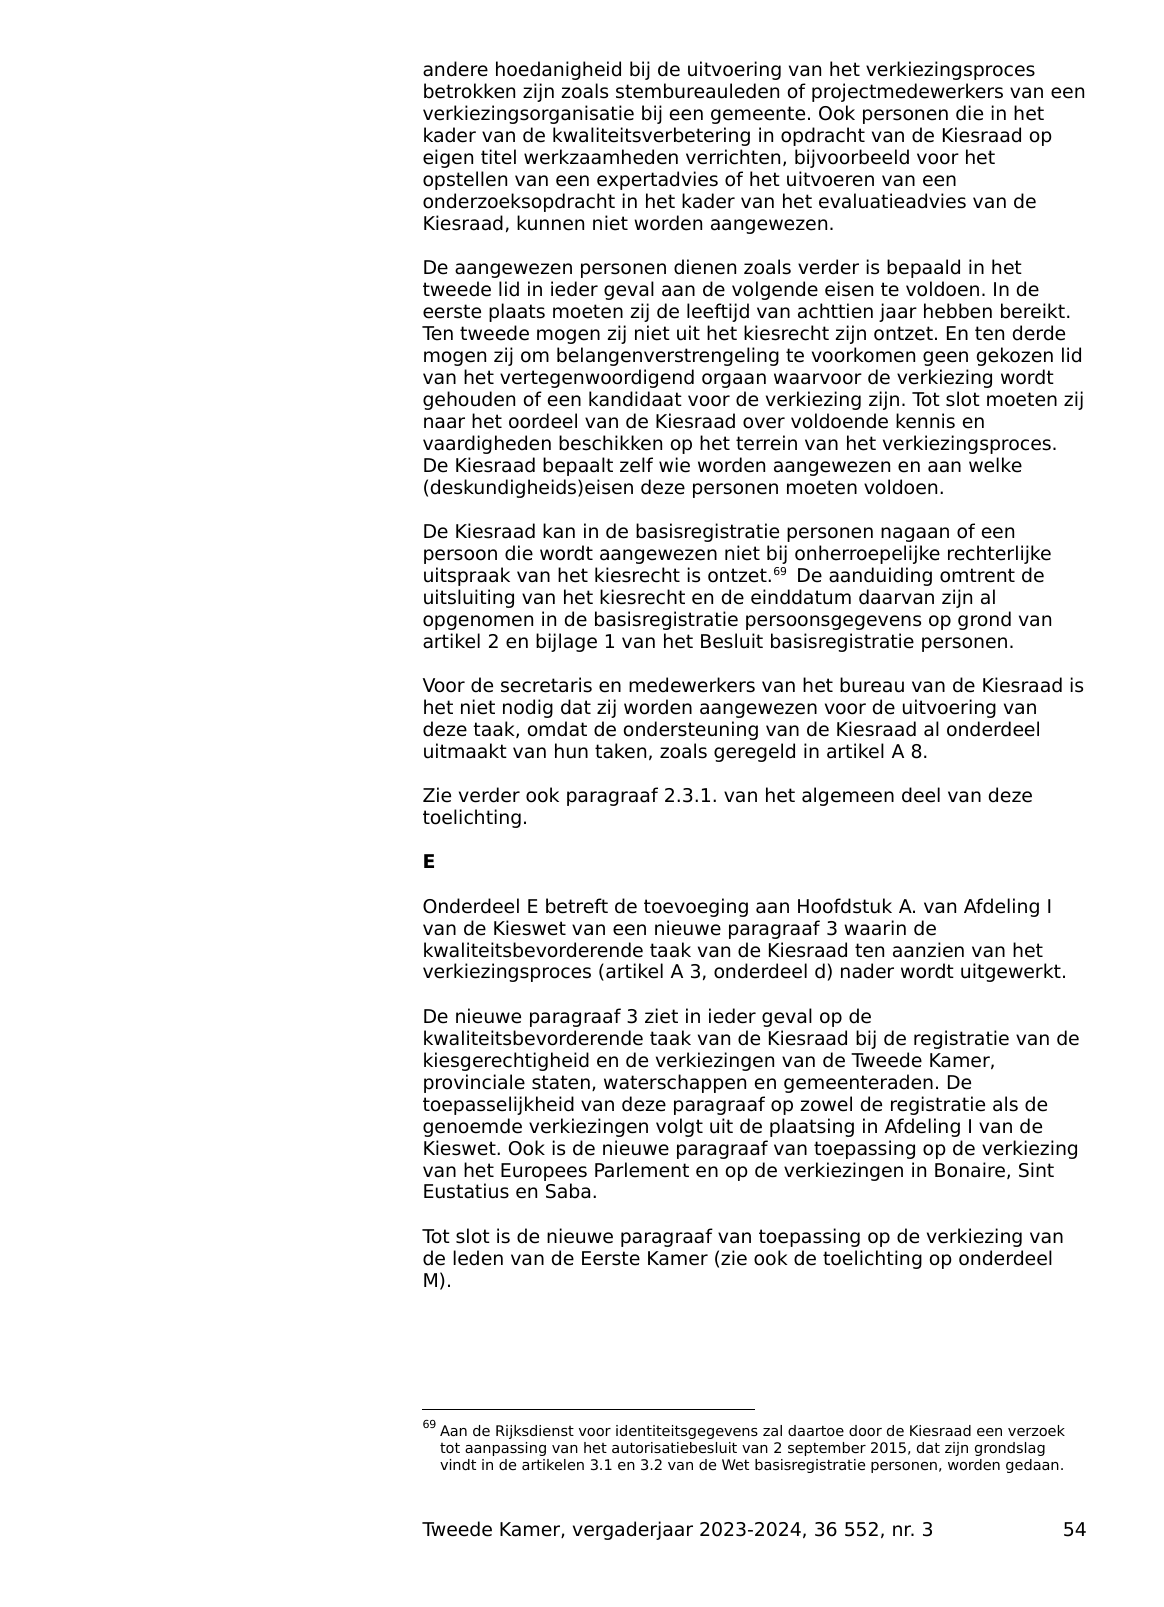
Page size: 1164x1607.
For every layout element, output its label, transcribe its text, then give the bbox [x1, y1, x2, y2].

text Aan de Rijksdienst voor identiteitsgegevens zal daartoe door de Kiesraad een verzoek tot aanpassing van het autorisatiebesluit van 2 september 2015, dat zijn grondslag vindt in de artikelen 3.1 en 3.2 van de Wet basisregistratie personen, worden gedaan. [422, 1418, 1087, 1474]
text Zie verder ook paragraaf 2.3.1. van het algemeen deel van deze toelichting. [422, 785, 1087, 829]
text De aangewezen personen dienen zoals verder is bepaald in het tweede lid in ieder geval aan de volgende eisen te voldoen. In de eerste plaats moeten zij de leeftijd van achttien jaar hebben bereikt. Ten tweede mogen zij niet uit het kiesrecht zijn ontzet. En ten derde mogen zij om belangenverstrengeling te voorkomen geen gekozen lid van het vertegenwoordigend orgaan waarvoor de verkiezing wordt gehouden of een kandidaat voor de verkiezing zijn. Tot slot moeten zij naar het oordeel van de Kiesraad over voldoende kennis en vaardigheden beschikken op het terrein van het verkiezingsproces. De Kiesraad bepaalt zelf wie worden aangewezen en aan welke (deskundigheids)eisen deze personen moeten voldoen. [422, 257, 1087, 499]
text Tot slot is de nieuwe paragraaf van toepassing op de verkiezing van de leden van de Eerste Kamer (zie ook de toelichting op onderdeel M). [422, 1226, 1087, 1292]
text Onderdeel E betreft de toevoeging aan Hoofdstuk A. van Afdeling I van de Kieswet van een nieuwe paragraaf 3 waarin de kwaliteitsbevorderende taak van de Kiesraad ten aanzien van het verkiezingsproces (artikel A 3, onderdeel d) nader wordt uitgewerkt. [422, 896, 1087, 983]
text Voor de secretaris en medewerkers van het bureau van de Kiesraad is het niet nodig dat zij worden aangewezen voor de uitvoering van deze taak, omdat de ondersteuning van de Kiesraad al onderdeel uitmaakt van hun taken, zoals geregeld in artikel A 8. [422, 675, 1087, 763]
subtitle E [422, 851, 1087, 873]
text andere hoedanigheid bij de uitvoering van het verkiezingsproces betrokken zijn zoals stembureauleden of projectmedewerkers van een verkiezingsorganisatie bij een gemeente. Ook personen die in het kader van de kwaliteitsverbetering in opdracht van de Kiesraad op eigen titel werkzaamheden verrichten, bijvoorbeeld voor het opstellen van een expertadvies of het uitvoeren van een onderzoeksopdracht in het kader van het evaluatieadvies van de Kiesraad, kunnen niet worden aangewezen. [422, 59, 1087, 235]
text De Kiesraad kan in de basisregistratie personen nagaan of een persoon die wordt aangewezen niet bij onherroepelijke rechterlijke uitspraak van het kiesrecht is ontzet. De aanduiding omtrent de uitsluiting van het kiesrecht en de einddatum daarvan zijn al opgenomen in de basisregistratie persoonsgegevens op grond van artikel 2 en bijlage 1 van het Besluit basisregistratie personen. [422, 521, 1087, 653]
text De nieuwe paragraaf 3 ziet in ieder geval op de kwaliteitsbevorderende taak van de Kiesraad bij de registratie van de kiesgerechtigheid en de verkiezingen van de Tweede Kamer, provinciale staten, waterschappen en gemeenteraden. De toepasselijkheid van deze paragraaf op zowel de registratie als de genoemde verkiezingen volgt uit de plaatsing in Afdeling I van de Kieswet. Ook is de nieuwe paragraaf van toepassing op de verkiezing van het Europees Parlement en op de verkiezingen in Bonaire, Sint Eustatius en Saba. [422, 1006, 1087, 1203]
